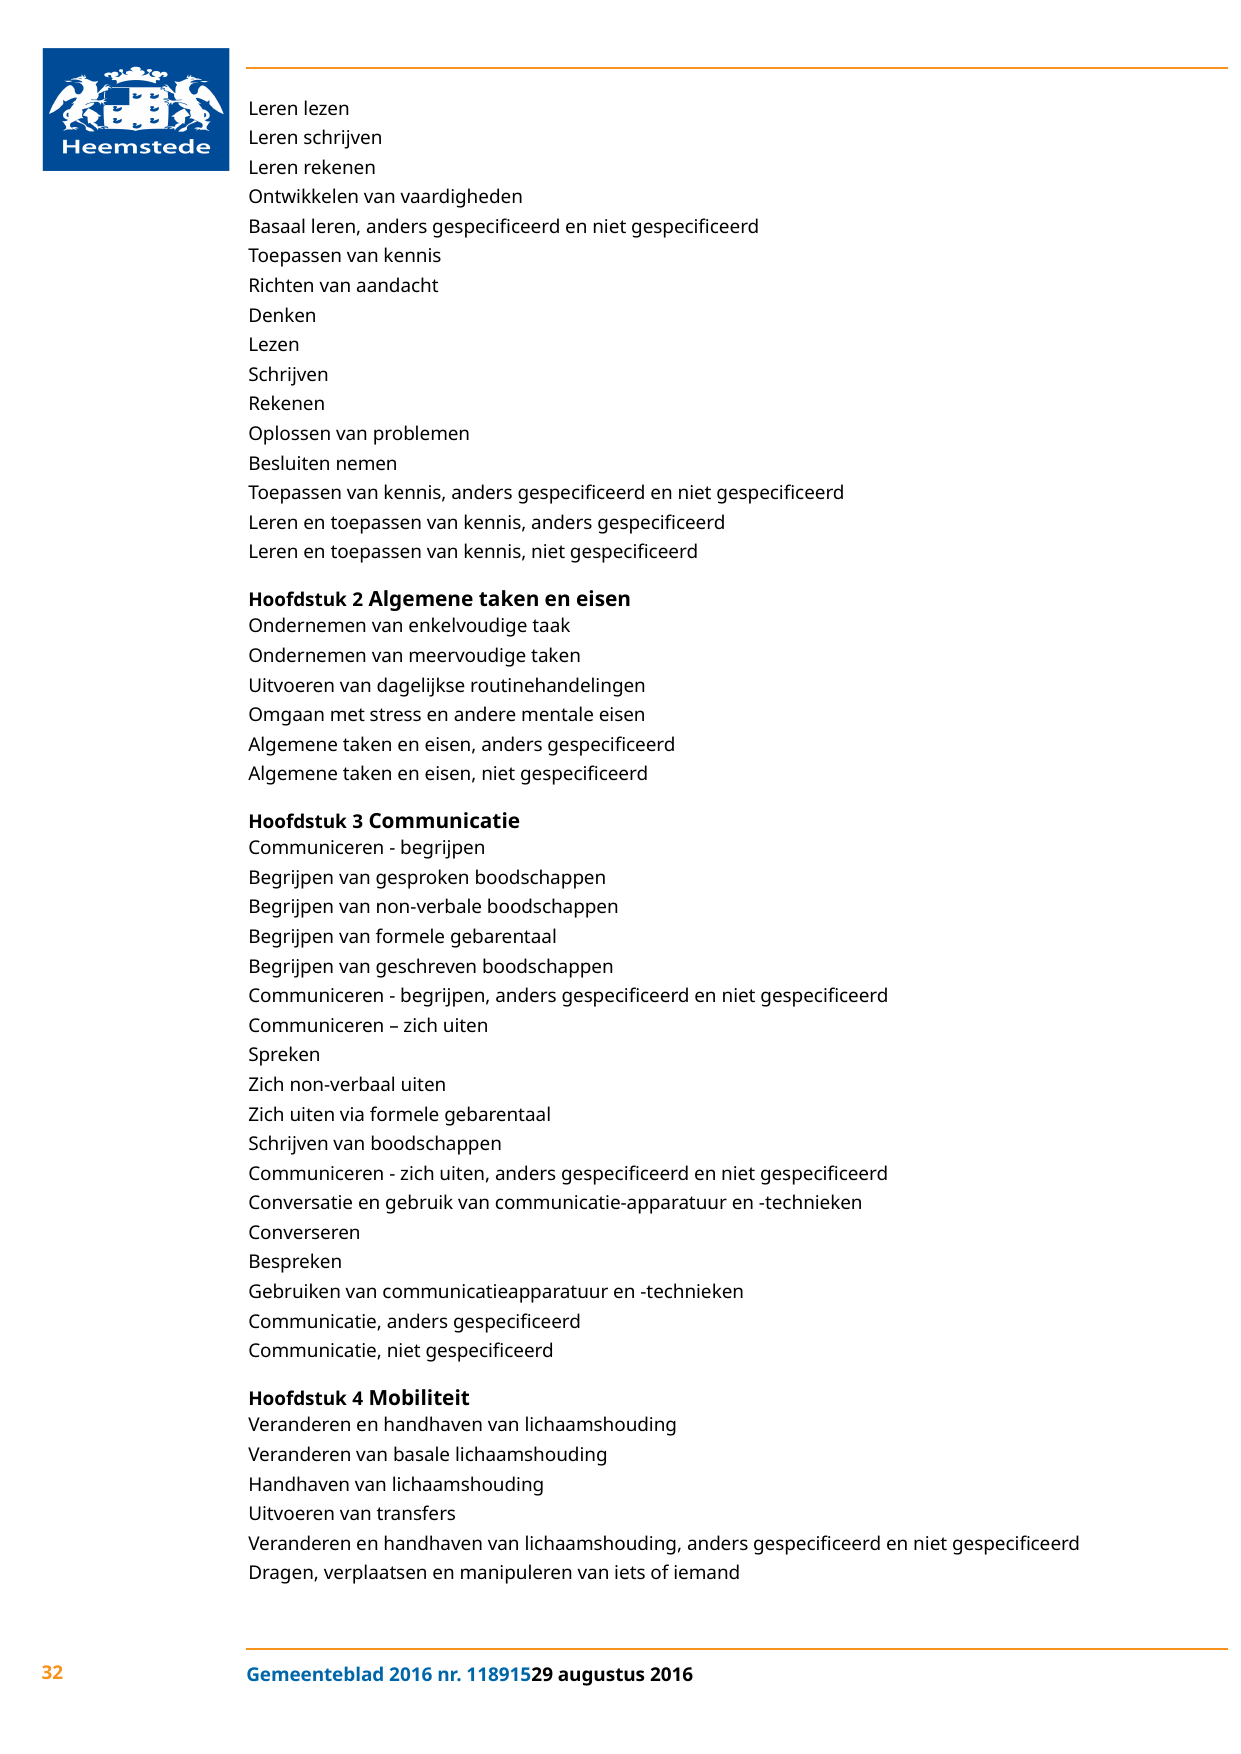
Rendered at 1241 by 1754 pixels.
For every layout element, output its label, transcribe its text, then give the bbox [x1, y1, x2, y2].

text Rekenen [248, 391, 1152, 416]
text Communiceren – zich uiten [248, 1012, 1152, 1038]
text Begrijpen van geschreven boodschappen [248, 953, 1152, 979]
text Begrijpen van formele gebarentaal [248, 923, 1152, 949]
text Omgaan met stress en andere mentale eisen [248, 701, 1152, 727]
text Spreken [248, 1042, 1152, 1067]
text Denken [248, 302, 1152, 328]
text Algemene taken en eisen, anders gespecificeerd [248, 731, 1152, 757]
text Uitvoeren van dagelijkse routinehandelingen [248, 672, 1152, 697]
text Veranderen en handhaven van lichaamshouding, anders gespecificeerd en niet gespecificeerd [248, 1530, 1152, 1556]
text Converseren [248, 1219, 1152, 1245]
text Begrijpen van gesproken boodschappen [248, 864, 1152, 890]
text Conversatie en gebruik van communicatie-apparatuur en -technieken [248, 1189, 1152, 1215]
text Communiceren - zich uiten, anders gespecificeerd en niet gespecificeerd [248, 1160, 1152, 1186]
text Algemene taken en eisen, niet gespecificeerd [248, 761, 1152, 786]
text Toepassen van kennis [248, 243, 1152, 268]
text Hoofdstuk 4 Mobiliteit [248, 1383, 1152, 1412]
text Veranderen van basale lichaamshouding [248, 1441, 1152, 1467]
text Communiceren - begrijpen [248, 834, 1152, 860]
text Besluiten nemen [248, 450, 1152, 476]
text Handhaven van lichaamshouding [248, 1471, 1152, 1496]
text Communicatie, niet gespecificeerd [248, 1337, 1152, 1363]
text Leren rekenen [248, 154, 1152, 180]
text Begrijpen van non-verbale boodschappen [248, 894, 1152, 919]
text Dragen, verplaatsen en manipuleren van iets of iemand [248, 1559, 1152, 1585]
text Bespreken [248, 1249, 1152, 1274]
text Gebruiken van communicatieapparatuur en -technieken [248, 1278, 1152, 1304]
text Ontwikkelen van vaardigheden [248, 183, 1152, 209]
text Zich non-verbaal uiten [248, 1071, 1152, 1097]
text Leren en toepassen van kennis, niet gespecificeerd [248, 538, 1152, 564]
text Leren schrijven [248, 124, 1152, 150]
text Schrijven van boodschappen [248, 1130, 1152, 1156]
text Communiceren - begrijpen, anders gespecificeerd en niet gespecificeerd [248, 982, 1152, 1008]
text Zich uiten via formele gebarentaal [248, 1101, 1152, 1127]
text Hoofdstuk 2 Algemene taken en eisen [248, 584, 1152, 613]
text Hoofdstuk 3 Communicatie [248, 806, 1152, 834]
text Schrijven [248, 361, 1152, 387]
text Lezen [248, 331, 1152, 357]
text Leren en toepassen van kennis, anders gespecificeerd [248, 509, 1152, 535]
text Veranderen en handhaven van lichaamshouding [248, 1412, 1152, 1437]
text Ondernemen van meervoudige taken [248, 642, 1152, 668]
text Toepassen van kennis, anders gespecificeerd en niet gespecificeerd [248, 479, 1152, 505]
text Communicatie, anders gespecificeerd [248, 1308, 1152, 1334]
text Leren lezen [248, 95, 1152, 121]
text Oplossen van problemen [248, 420, 1152, 446]
text Uitvoeren van transfers [248, 1500, 1152, 1526]
text Basaal leren, anders gespecificeerd en niet gespecificeerd [248, 213, 1152, 239]
picture [41, 47, 231, 172]
text Ondernemen van enkelvoudige taak [248, 613, 1152, 638]
text Richten van aandacht [248, 272, 1152, 298]
